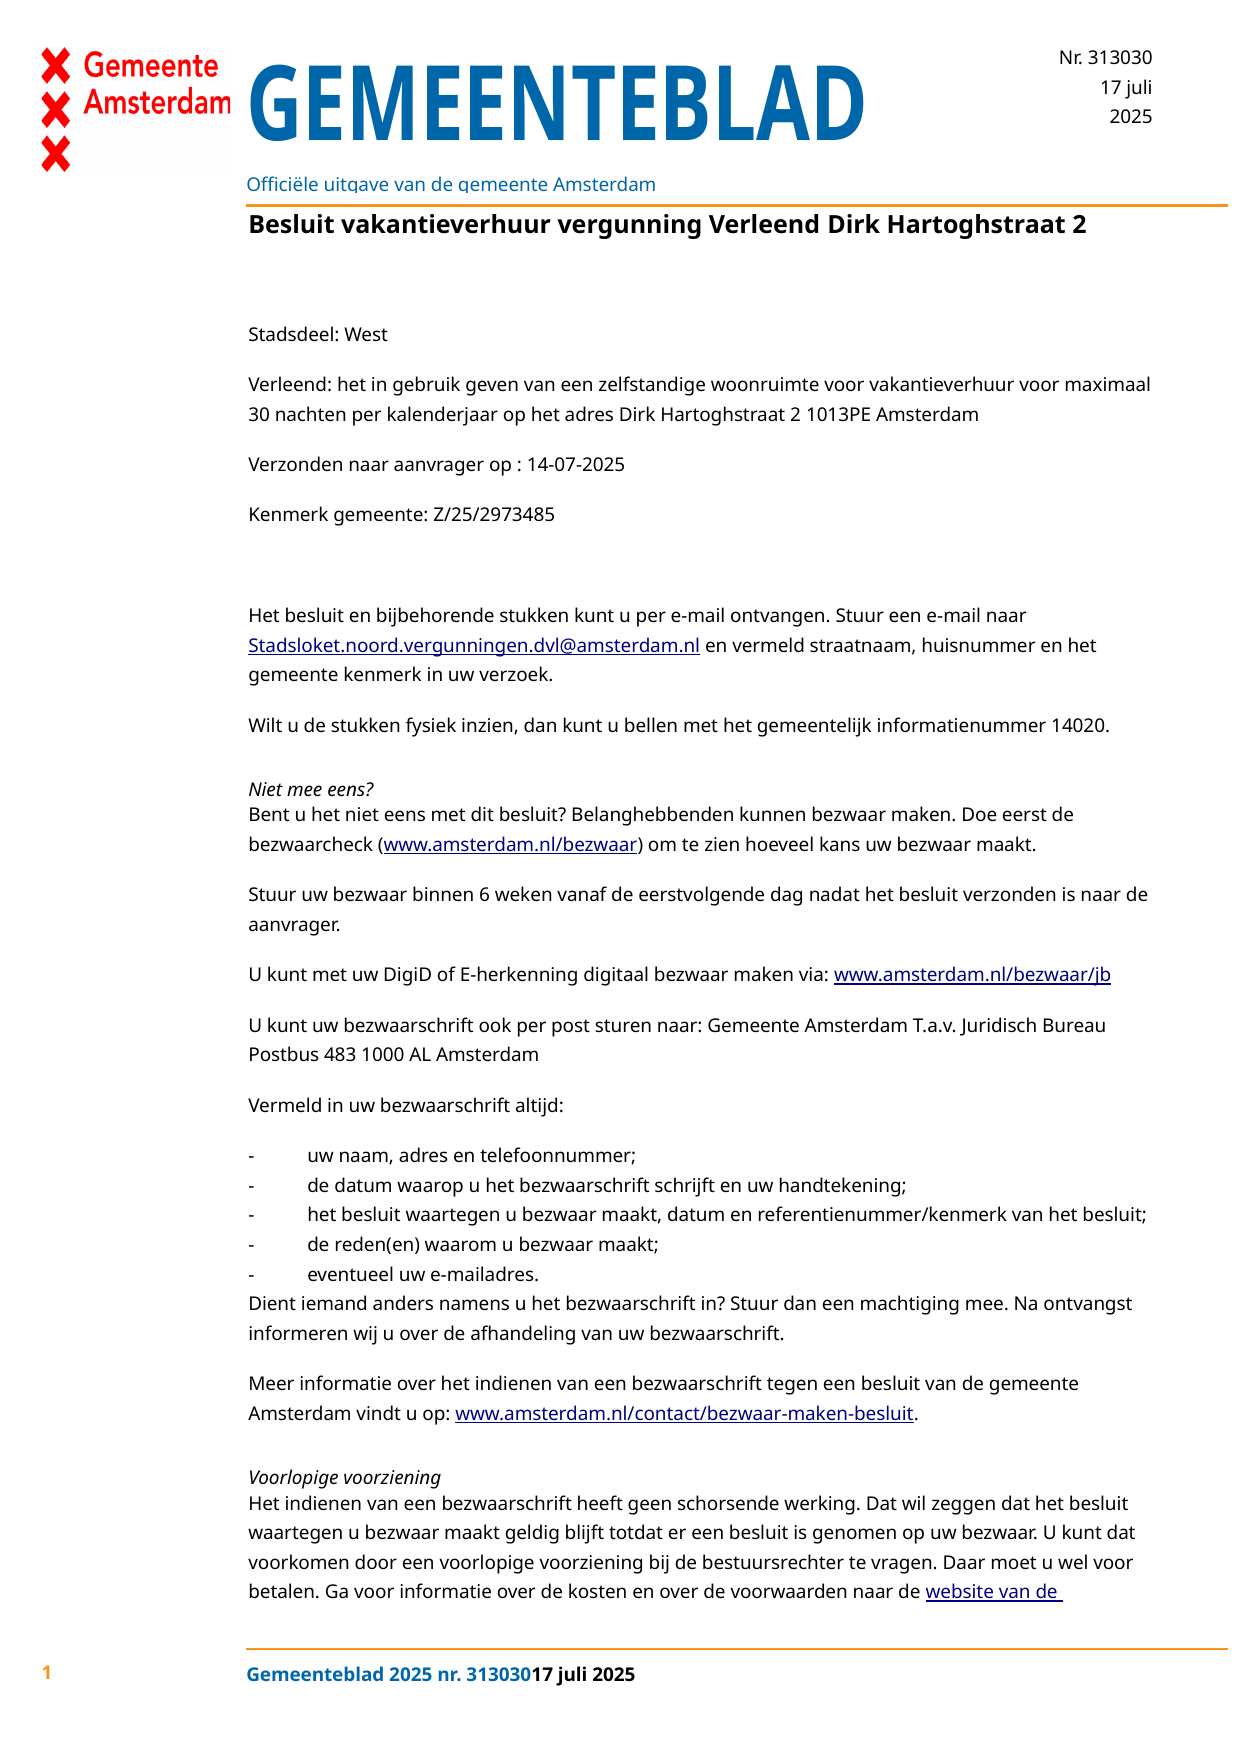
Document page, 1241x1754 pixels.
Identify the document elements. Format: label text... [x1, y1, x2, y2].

list uw naam, adres en telefoonnummer; [248, 1142, 1152, 1168]
text Verzonden naar aanvrager op : 14-07-2025 [248, 451, 1152, 477]
list het besluit waartegen u bezwaar maakt, datum en referentienummer/kenmerk van het besluit; [248, 1202, 1152, 1227]
picture [41, 47, 231, 172]
text Besluit vakantieverhuur vergunning Verleend Dirk Hartoghstraat 2 [248, 207, 1152, 241]
text U kunt met uw DigiD of E-herkenning digitaal bezwaar maken via: www.amsterdam.nl/bezwaar/jb [248, 962, 1152, 987]
text Kenmerk gemeente: Z/25/2973485 [248, 502, 1152, 527]
text Wilt u de stukken fysiek inzien, dan kunt u bellen met het gemeentelijk informatienummer 14020. [248, 712, 1152, 738]
text Stadsdeel: West [248, 321, 1152, 346]
text U kunt uw bezwaarschrift ook per post sturen naar: Gemeente Amsterdam T.a.v. Juridisch Bureau Postbus 483 1000 AL Amsterdam [248, 1012, 1152, 1067]
list eventueel uw e-mailadres. [248, 1261, 1152, 1287]
text Stuur uw bezwaar binnen 6 weken vanaf de eerstvolgende dag nadat het besluit verzonden is naar de aanvrager. [248, 882, 1152, 937]
text Het besluit en bijbehorende stukken kunt u per e-mail ontvangen. Stuur een e-mail naar Stadsloket.noord.vergunningen.dvl@amsterdam.nl en vermeld straatnaam, huisnummer en het gemeente kenmerk in uw verzoek. [248, 602, 1152, 687]
text Meer informatie over het indienen van een bezwaarschrift tegen een besluit van de gemeente Amsterdam vindt u op: www.amsterdam.nl/contact/bezwaar-maken-besluit. [248, 1370, 1152, 1426]
text Niet mee eens? [248, 776, 1152, 802]
text Verleend: het in gebruik geven van een zelfstandige woonruimte voor vakantieverhuur voor maximaal 30 nachten per kalenderjaar op het adres Dirk Hartoghstraat 2 1013PE Amsterdam [248, 371, 1152, 426]
text Het indienen van een bezwaarschrift heeft geen schorsende werking. Dat wil zeggen dat het besluit waartegen u bezwaar maakt geldig blijft totdat er een besluit is genomen op uw bezwaar. U kunt dat voorkomen door een voorlopige voorziening bij de bestuursrechter te vragen. Daar moet u wel voor betalen. Ga voor informatie over de kosten en over de voorwaarden naar de website van de [248, 1490, 1152, 1604]
text Bent u het niet eens met dit besluit? Belanghebbenden kunnen bezwaar maken. Doe eerst de bezwaarcheck (www.amsterdam.nl/bezwaar) om te zien hoeveel kans uw bezwaar maakt. [248, 802, 1152, 857]
text Dient iemand anders namens u het bezwaarschrift in? Stuur dan een machtiging mee. Na ontvangst informeren wij u over de afhandeling van uw bezwaarschrift. [248, 1290, 1152, 1346]
list de datum waarop u het bezwaarschrift schrijft en uw handtekening; [248, 1172, 1152, 1198]
list de reden(en) waarom u bezwaar maakt; [248, 1231, 1152, 1257]
text Vermeld in uw bezwaarschrift altijd: [248, 1092, 1152, 1118]
text Voorlopige voorziening [248, 1464, 1152, 1490]
